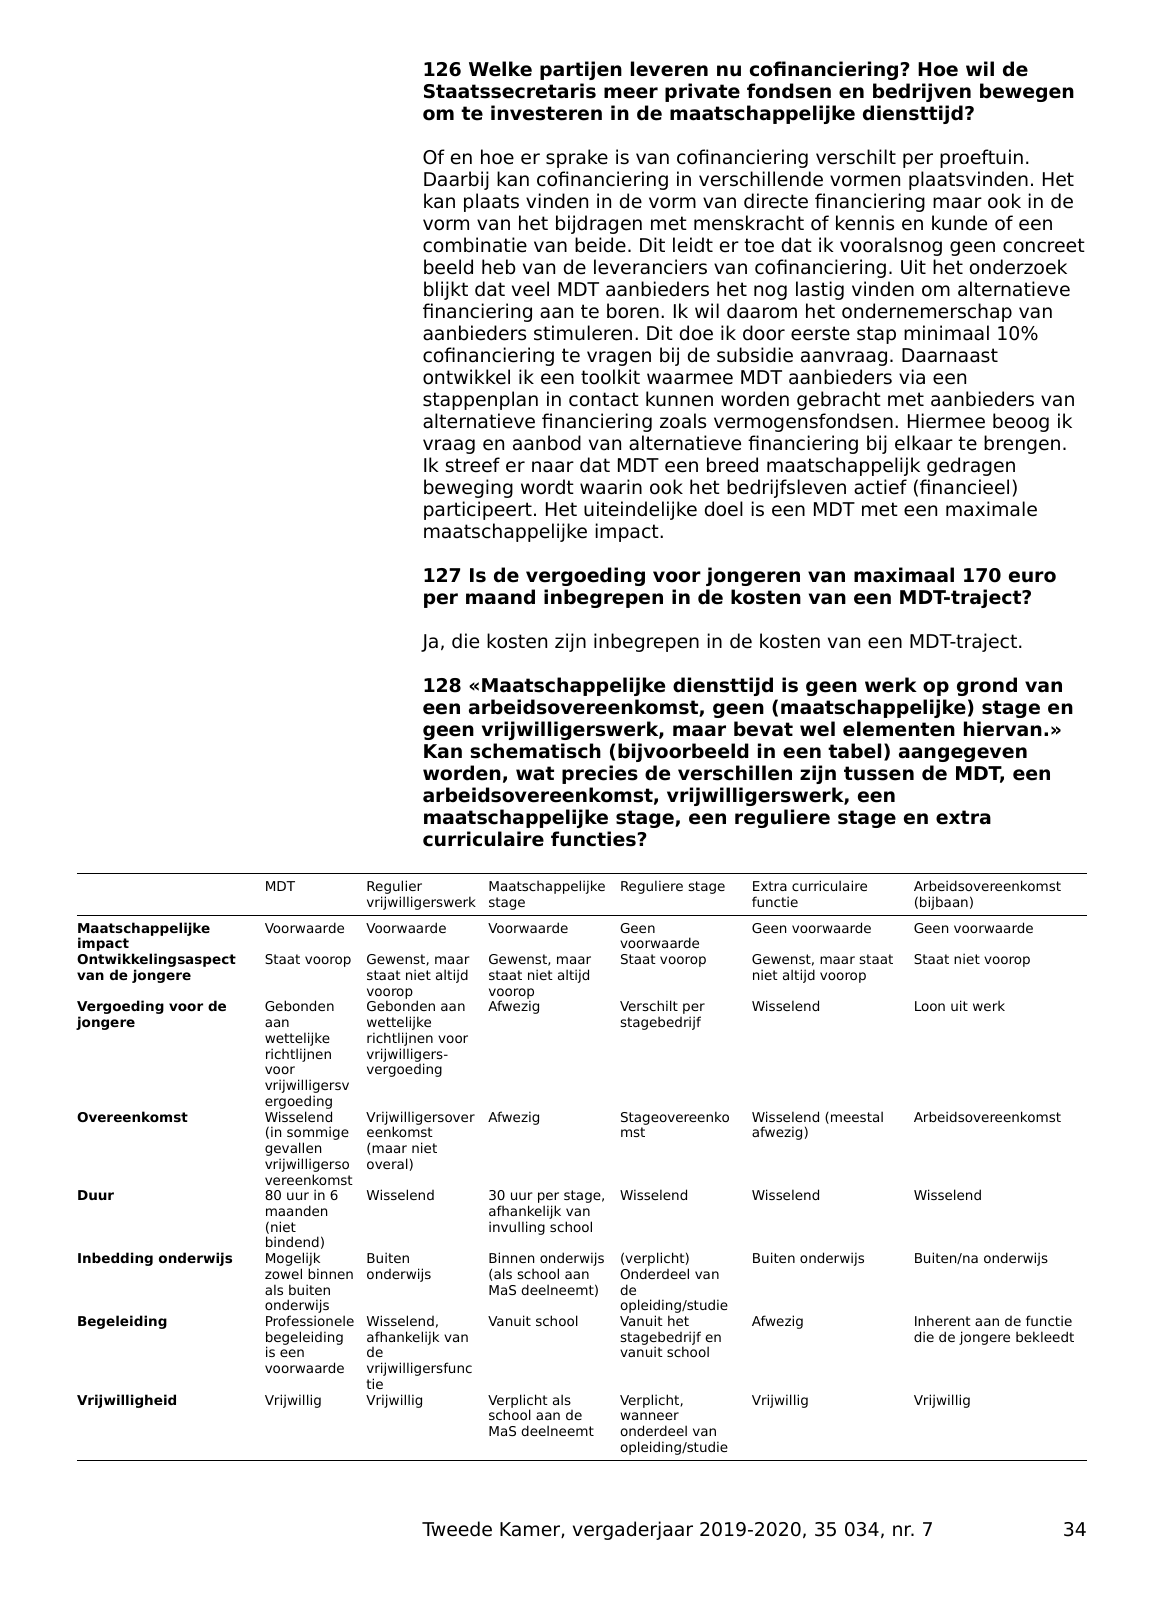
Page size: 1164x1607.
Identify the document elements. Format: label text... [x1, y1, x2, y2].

table_cell Gewenst, maar staat niet altijd voorop [360, 952, 482, 999]
table_cell Staat voorop [259, 952, 360, 999]
table_cell Verplicht, wanneer onderdeel van opleiding/studie [614, 1393, 746, 1460]
table_cell Buiten/na onderwijs [908, 1251, 1087, 1314]
table_cell Inherent aan de functie die de jongere bekleedt [908, 1314, 1087, 1392]
table_header Reguliere stage [614, 874, 746, 915]
table_cell Staat niet voorop [908, 952, 1087, 999]
table_cell Arbeidsovereenkomst [908, 1109, 1087, 1188]
table_cell Voorwaarde [482, 916, 614, 952]
table_cell Buiten onderwijs [360, 1251, 482, 1314]
table_cell Buiten onderwijs [746, 1251, 907, 1314]
table_cell Verplicht als school aan de MaS deelneemt [482, 1393, 614, 1460]
subtitle 128 «Maatschappelijke diensttijd is geen werk op grond van een arbeidsovereenkomst, geen (maatschappelijke) stage en geen vrijwilligerswerk, maar bevat wel elementen hiervan.» Kan schematisch (bijvoorbeeld in een tabel) aangegeven worden, wat precies de verschillen zijn tussen de MDT, een arbeidsovereenkomst, vrijwilligerswerk, een maatschappelijke stage, een reguliere stage en extra curriculaire functies? [422, 675, 1087, 851]
table_cell Overeenkomst [77, 1109, 259, 1188]
table_cell Wisselend (meestal afwezig) [746, 1109, 907, 1188]
table_cell Wisselend, afhankelijk van de vrijwilligersfunctie [360, 1314, 482, 1392]
table_cell Mogelijk zowel binnen als buiten onderwijs [259, 1251, 360, 1314]
table_cell Afwezig [482, 1109, 614, 1188]
table_cell Stageovereenkomst [614, 1109, 746, 1188]
table_cell Ontwikkelingsaspect van de jongere [77, 952, 259, 999]
table_cell Vrijwilligheid [77, 1393, 259, 1460]
table_cell Gebonden aan wettelijke richtlijnen voor vrijwilligersvergoeding [259, 999, 360, 1109]
table_cell Staat voorop [614, 952, 746, 999]
table_cell Professionele begeleiding is een voorwaarde [259, 1314, 360, 1392]
table_cell Binnen onderwijs (als school aan MaS deelneemt) [482, 1251, 614, 1314]
table_header [77, 874, 259, 915]
table_cell 80 uur in 6 maanden (niet bindend) [259, 1188, 360, 1251]
table_cell 30 uur per stage, afhankelijk van invulling school [482, 1188, 614, 1251]
table_cell Wisselend [746, 1188, 907, 1251]
table_cell Vanuit het stagebedrijf en vanuit school [614, 1314, 746, 1392]
table_cell Inbedding onderwijs [77, 1251, 259, 1314]
table_cell Duur [77, 1188, 259, 1251]
table_cell Geen voorwaarde [746, 916, 907, 952]
table_cell Vrijwilligersovereenkomst (maar niet overal) [360, 1109, 482, 1188]
subtitle 127 Is de vergoeding voor jongeren van maximaal 170 euro per maand inbegrepen in de kosten van een MDT-traject? [422, 565, 1087, 609]
table_cell Vergoeding voor de jongere [77, 999, 259, 1109]
table_header MDT [259, 874, 360, 915]
table_cell Wisselend (in sommige gevallen vrijwilligersovereenkomst [259, 1109, 360, 1188]
table_cell Vrijwillig [908, 1393, 1087, 1460]
table_cell Maatschappelijke impact [77, 916, 259, 952]
table_cell Voorwaarde [259, 916, 360, 952]
table_cell Geen voorwaarde [614, 916, 746, 952]
table_header Extra curriculaire functie [746, 874, 907, 915]
table_cell Vrijwillig [746, 1393, 907, 1460]
table_cell Geen voorwaarde [908, 916, 1087, 952]
table_cell Loon uit werk [908, 999, 1087, 1109]
table_cell Gebonden aan wettelijke richtlijnen voor vrijwilligers-vergoeding [360, 999, 482, 1109]
table_cell Vrijwillig [360, 1393, 482, 1460]
table_cell Vanuit school [482, 1314, 614, 1392]
table_cell Wisselend [360, 1188, 482, 1251]
table_header Maatschappelijke stage [482, 874, 614, 915]
table_cell Vrijwillig [259, 1393, 360, 1460]
text Of en hoe er sprake is van cofinanciering verschilt per proeftuin. Daarbij kan cofinanciering in verschillende vormen plaatsvinden. Het kan plaats vinden in de vorm van directe financiering maar ook in de vorm van het bijdragen met menskracht of kennis en kunde of een combinatie van beide. Dit leidt er toe dat ik vooralsnog geen concreet beeld heb van de leveranciers van cofinanciering. Uit het onderzoek blijkt dat veel MDT aanbieders het nog lastig vinden om alternatieve financiering aan te boren. Ik wil daarom het ondernemerschap van aanbieders stimuleren. Dit doe ik door eerste stap minimaal 10% cofinanciering te vragen bij de subsidie aanvraag. Daarnaast ontwikkel ik een toolkit waarmee MDT aanbieders via een stappenplan in contact kunnen worden gebracht met aanbieders van alternatieve financiering zoals vermogensfondsen. Hiermee beoog ik vraag en aanbod van alternatieve financiering bij elkaar te brengen. Ik streef er naar dat MDT een breed maatschappelijk gedragen beweging wordt waarin ook het bedrijfsleven actief (financieel) participeert. Het uiteindelijke doel is een MDT met een maximale maatschappelijke impact. [422, 147, 1087, 543]
table_header Regulier vrijwilligerswerk [360, 874, 482, 915]
table_cell Wisselend [746, 999, 907, 1109]
table_cell Verschilt per stagebedrijf [614, 999, 746, 1109]
table_cell Wisselend [614, 1188, 746, 1251]
table_cell Gewenst, maar staat niet altijd voorop [746, 952, 907, 999]
table_cell (verplicht) Onderdeel van de opleiding/studie [614, 1251, 746, 1314]
table_cell Gewenst, maar staat niet altijd voorop [482, 952, 614, 999]
text Ja, die kosten zijn inbegrepen in de kosten van een MDT-traject. [422, 631, 1087, 653]
table_cell Afwezig [482, 999, 614, 1109]
table_cell Begeleiding [77, 1314, 259, 1392]
table_cell Voorwaarde [360, 916, 482, 952]
table_cell Afwezig [746, 1314, 907, 1392]
table_header Arbeidsovereenkomst (bijbaan) [908, 874, 1087, 915]
table_cell Wisselend [908, 1188, 1087, 1251]
subtitle 126 Welke partijen leveren nu cofinanciering? Hoe wil de Staatssecretaris meer private fondsen en bedrijven bewegen om te investeren in de maatschappelijke diensttijd? [422, 59, 1087, 125]
